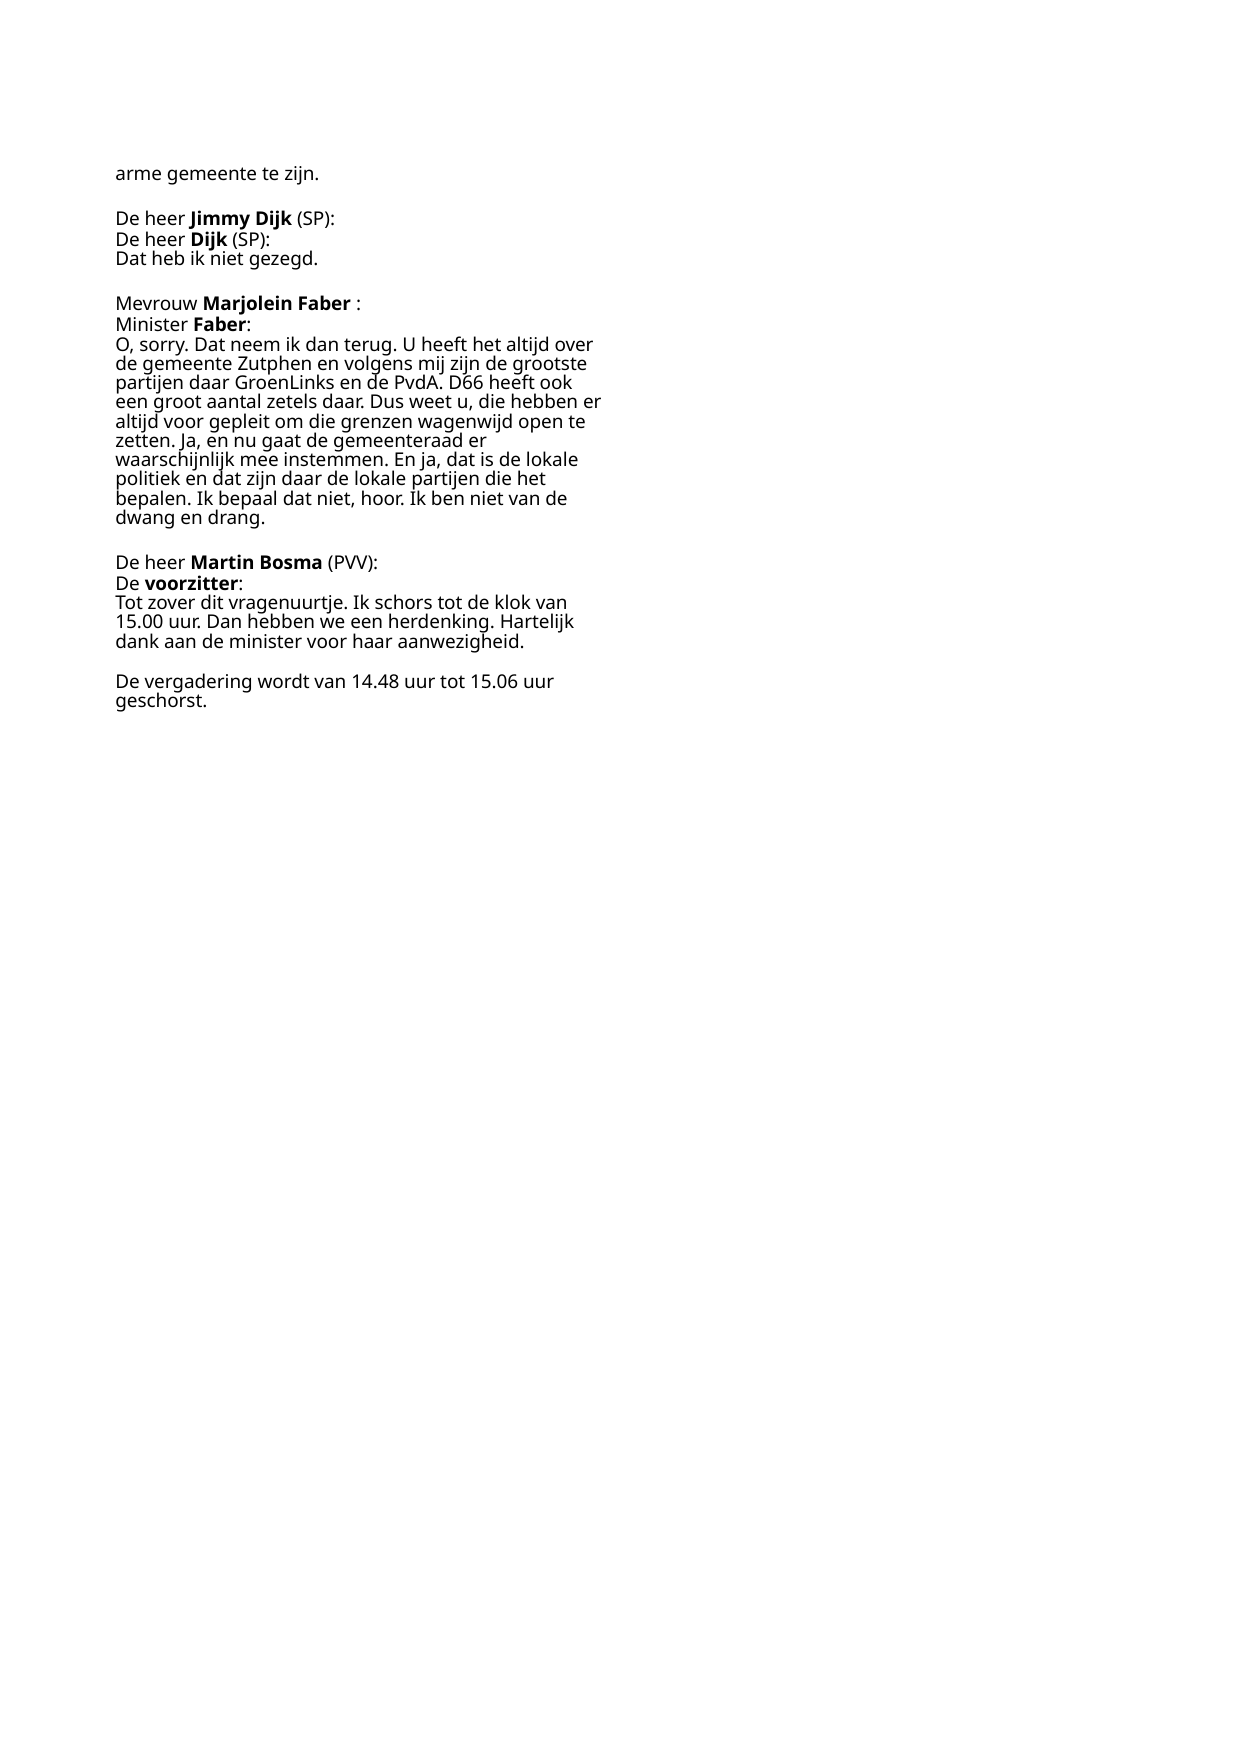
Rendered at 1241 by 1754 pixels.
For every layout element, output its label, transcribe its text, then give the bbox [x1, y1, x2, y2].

text arme gemeente te zijn. [115, 165, 605, 184]
text De heer Martin Bosma (PVV): [115, 549, 605, 575]
text De voorzitter: [115, 575, 605, 594]
text De heer Jimmy Dijk (SP): [115, 205, 605, 231]
text Mevrouw Marjolein Faber : [115, 291, 605, 316]
text Dat heb ik niet gezegd. [115, 250, 605, 270]
text Minister Faber: [115, 316, 605, 336]
text De vergadering wordt van 14.48 uur tot 15.06 uur geschorst. [115, 673, 605, 711]
text Tot zover dit vragenuurtje. Ik schors tot de klok van 15.00 uur. Dan hebben we een herdenking. Hartelijk dank aan de minister voor haar aanwezigheid. [115, 594, 605, 652]
text O, sorry. Dat neem ik dan terug. U heeft het altijd over de gemeente Zutphen en volgens mij zijn de grootste partijen daar GroenLinks en de PvdA. D66 heeft ook een groot aantal zetels daar. Dus weet u, die hebben er altijd voor gepleit om die grenzen wagenwijd open te zetten. Ja, en nu gaat de gemeenteraad er waarschijnlijk mee instemmen. En ja, dat is de lokale politiek en dat zijn daar de lokale partijen die het bepalen. Ik bepaal dat niet, hoor. Ik ben niet van de dwang en drang. [115, 336, 605, 528]
text De heer Dijk (SP): [115, 231, 605, 250]
